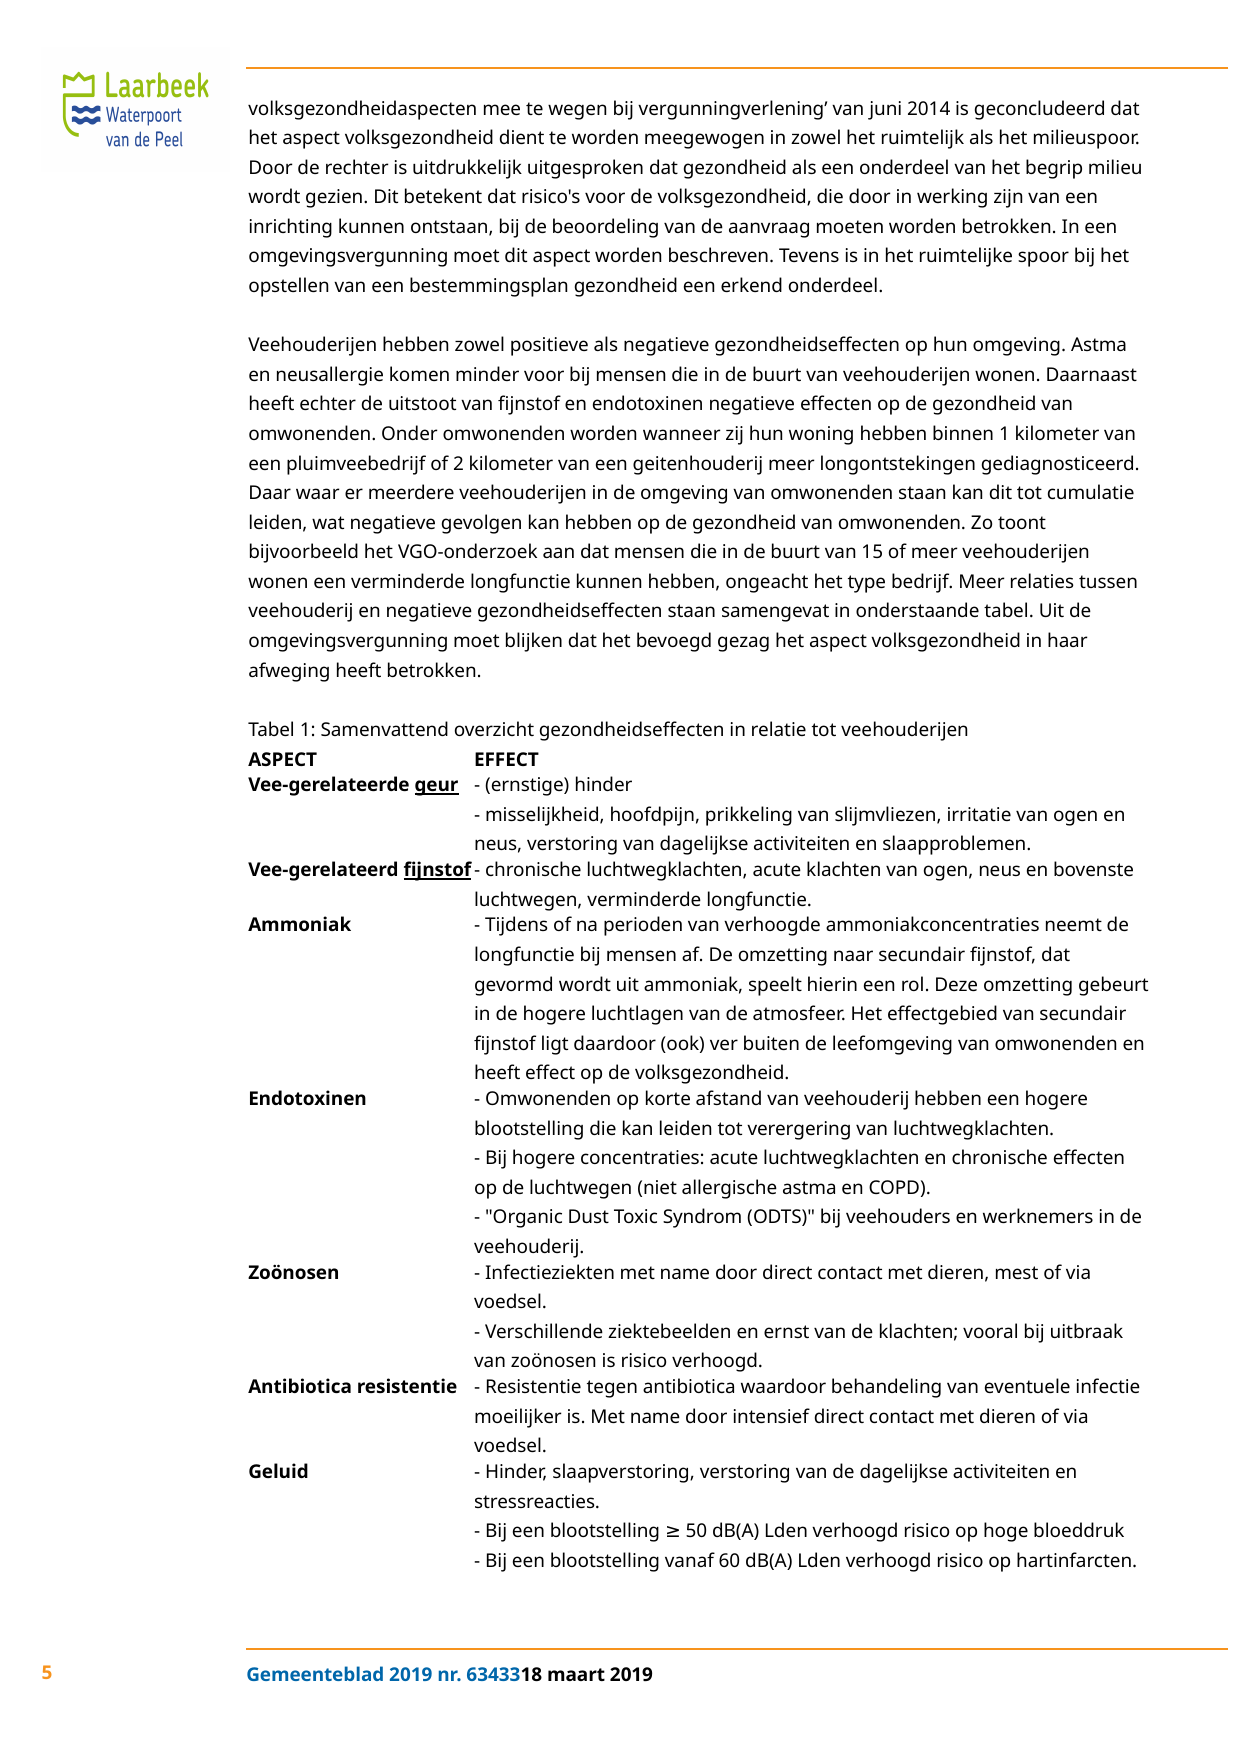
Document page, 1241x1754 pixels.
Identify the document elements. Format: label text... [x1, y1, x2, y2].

table_cell - Resistentie tegen antibiotica waardoor behandeling van eventuele infectie moeilijker is. Met name door intensief direct contact met dieren of via voedsel. [474, 1374, 1152, 1458]
table_cell - (ernstige) hinder - misselijkheid, hoofdpijn, prikkeling van slijmvliezen, irritatie van ogen en neus, verstoring van dagelijkse activiteiten en slaapproblemen. [474, 771, 1152, 856]
table_cell - Tijdens of na perioden van verhoogde ammoniakconcentraties neemt de longfunctie bij mensen af. De omzetting naar secundair fijnstof, dat gevormd wordt uit ammoniak, speelt hierin een rol. Deze omzetting gebeurt in de hogere luchtlagen van de atmosfeer. Het effectgebied van secundair fijnstof ligt daardoor (ook) ver buiten de leefomgeving van omwonenden en heeft effect op de volksgezondheid. [474, 912, 1152, 1085]
text Veehouderijen hebben zowel positieve als negatieve gezondheidseffecten op hun omgeving. Astma en neusallergie komen minder voor bij mensen die in de buurt van veehouderijen wonen. Daarnaast heeft echter de uitstoot van fijnstof en endotoxinen negatieve effecten op de gezondheid van omwonenden. Onder omwonenden worden wanneer zij hun woning hebben binnen 1 kilometer van een pluimveebedrijf of 2 kilometer van een geitenhouderij meer longontstekingen gediagnosticeerd. Daar waar er meerdere veehouderijen in de omgeving van omwonenden staan kan dit tot cumulatie leiden, wat negatieve gevolgen kan hebben op de gezondheid van omwonenden. Zo toont bijvoorbeeld het VGO-onderzoek aan dat mensen die in de buurt van 15 of meer veehouderijen wonen een verminderde longfunctie kunnen hebben, ongeacht het type bedrijf. Meer relaties tussen veehouderij en negatieve gezondheidseffecten staan samengevat in onderstaande tabel. Uit de omgevingsvergunning moet blijken dat het bevoegd gezag het aspect volksgezondheid in haar afweging heeft betrokken. [248, 331, 1152, 683]
table_cell - Infectieziekten met name door direct contact met dieren, mest of via voedsel. - Verschillende ziektebeelden en ernst van de klachten; vooral bij uitbraak van zoönosen is risico verhoogd. [474, 1259, 1152, 1373]
table_cell - chronische luchtwegklachten, acute klachten van ogen, neus en bovenste luchtwegen, verminderde longfunctie. [474, 856, 1152, 912]
table_cell - Omwonenden op korte afstand van veehouderij hebben een hogere blootstelling die kan leiden tot verergering van luchtwegklachten. - Bij hogere concentraties: acute luchtwegklachten en chronische effecten op de luchtwegen (niet allergische astma en COPD). - "Organic Dust Toxic Syndrom (ODTS)" bij veehouders en werknemers in de veehouderij. [474, 1085, 1152, 1259]
table_cell Vee-gerelateerd fijnstof [248, 856, 474, 912]
table_cell - Hinder, slaapverstoring, verstoring van de dagelijkse activiteiten en stressreacties. - Bij een blootstelling ≥ 50 dB(A) Lden verhoogd risico op hoge bloeddruk - Bij een blootstelling vanaf 60 dB(A) Lden verhoogd risico op hartinfarcten. [474, 1458, 1152, 1573]
table_header EFFECT [474, 746, 1152, 771]
text Tabel 1: Samenvattend overzicht gezondheidseffecten in relatie tot veehouderijen [248, 716, 1152, 742]
table_cell Endotoxinen [248, 1085, 474, 1259]
table_cell Geluid [248, 1458, 474, 1573]
table_cell Vee-gerelateerde geur [248, 771, 474, 856]
text volksgezondheidaspecten mee te wegen bij vergunningverlening’ van juni 2014 is geconcludeerd dat het aspect volksgezondheid dient te worden meegewogen in zowel het ruimtelijk als het milieuspoor. Door de rechter is uitdrukkelijk uitgesproken dat gezondheid als een onderdeel van het begrip milieu wordt gezien. Dit betekent dat risico's voor de volksgezondheid, die door in werking zijn van een inrichting kunnen ontstaan, bij de beoordeling van de aanvraag moeten worden betrokken. In een omgevingsvergunning moet dit aspect worden beschreven. Tevens is in het ruimtelijke spoor bij het opstellen van een bestemmingsplan gezondheid een erkend onderdeel. [248, 95, 1152, 298]
table_header ASPECT [248, 746, 474, 771]
table_cell Ammoniak [248, 912, 474, 1085]
table_cell Antibiotica resistentie [248, 1374, 474, 1458]
picture [41, 47, 231, 172]
table_cell Zoönosen [248, 1259, 474, 1373]
